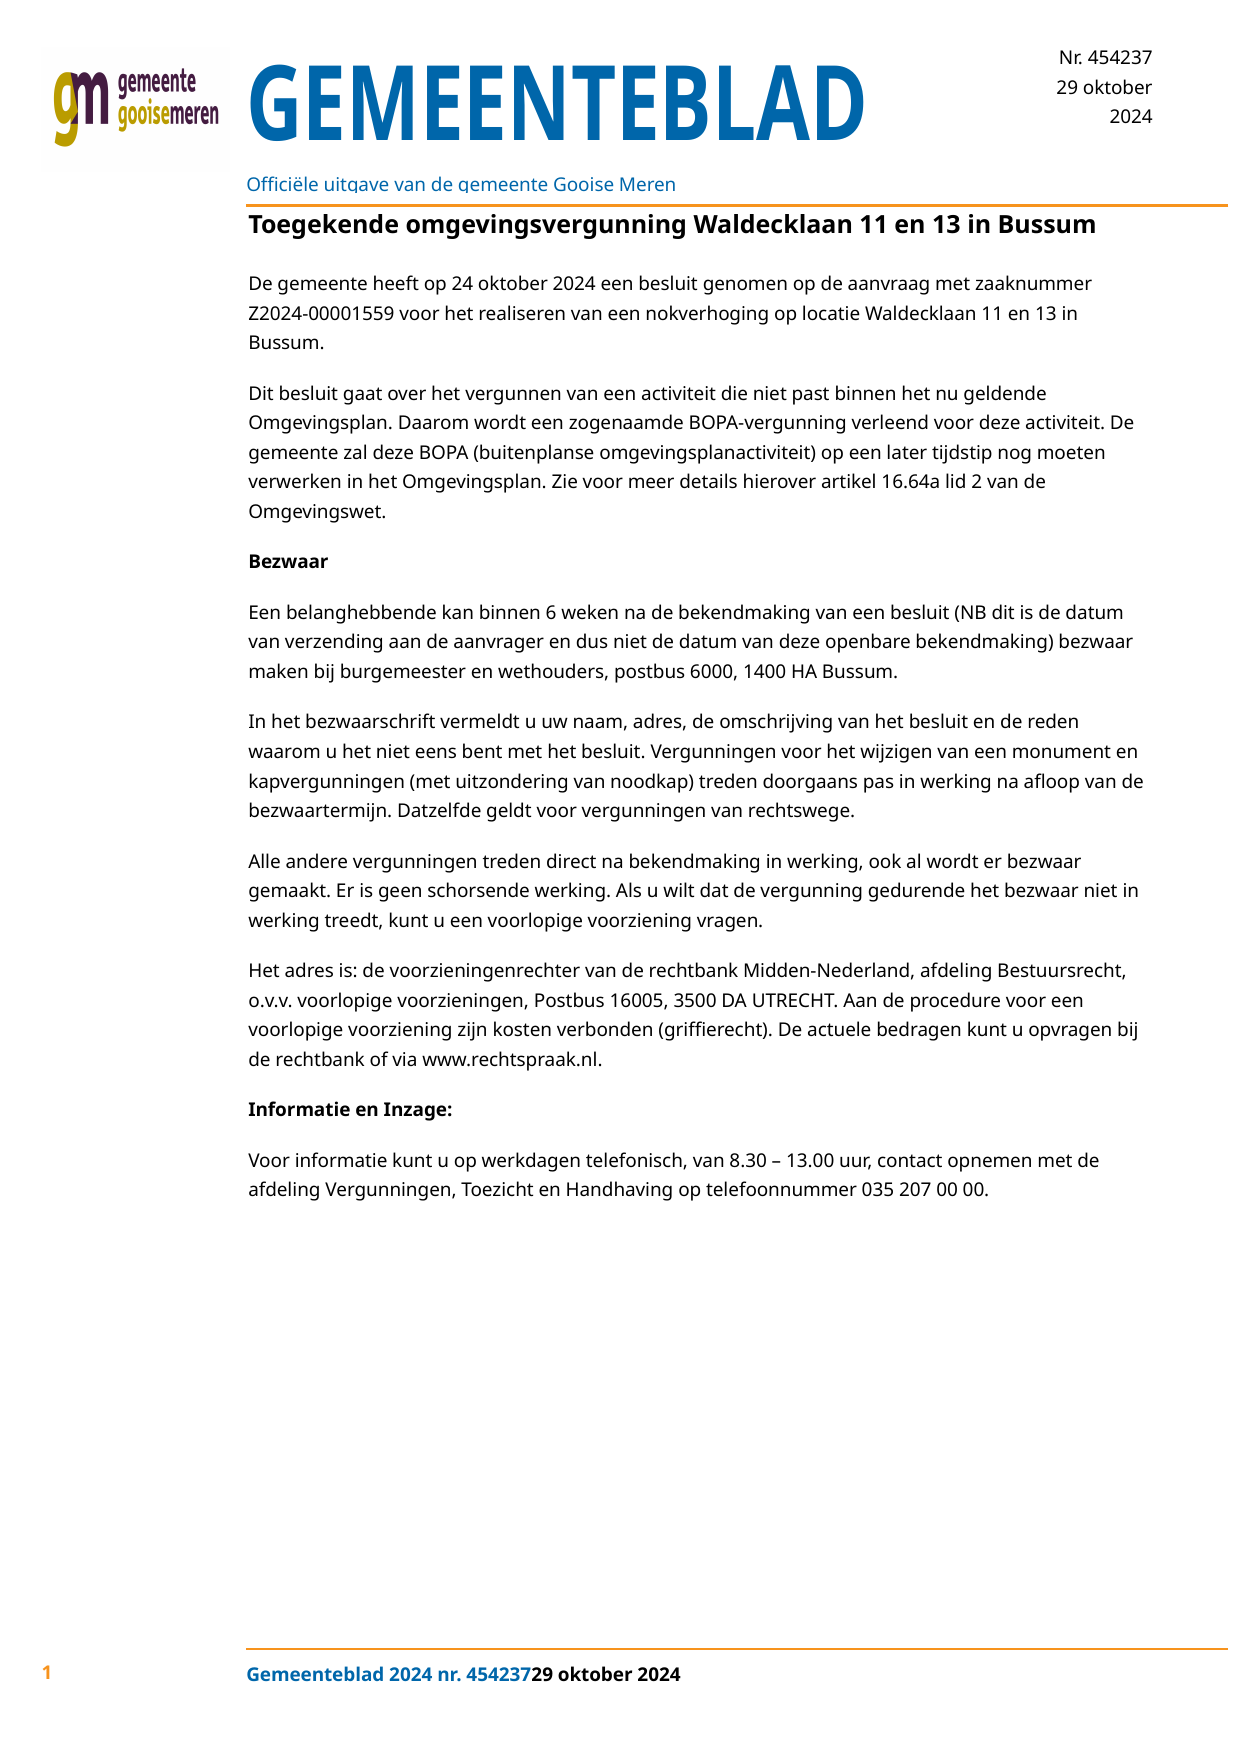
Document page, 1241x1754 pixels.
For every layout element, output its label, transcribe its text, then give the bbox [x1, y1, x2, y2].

text Bezwaar [248, 549, 1152, 574]
text Voor informatie kunt u op werkdagen telefonisch, van 8.30 – 13.00 uur, contact opnemen met de afdeling Vergunningen, Toezicht en Handhaving op telefoonnummer 035 207 00 00. [248, 1147, 1152, 1202]
text In het bezwaarschrift vermeldt u uw naam, adres, de omschrijving van het besluit en de reden waarom u het niet eens bent met het besluit. Vergunningen voor het wijzigen van een monument en kapvergunningen (met uitzondering van noodkap) treden doorgaans pas in werking na afloop van de bezwaartermijn. Datzelfde geldt voor vergunningen van rechtswege. [248, 709, 1152, 823]
text Toegekende omgevingsvergunning Waldecklaan 11 en 13 in Bussum [248, 207, 1152, 241]
picture [41, 47, 231, 172]
text Dit besluit gaat over het vergunnen van een activiteit die niet past binnen het nu geldende Omgevingsplan. Daarom wordt een zogenaamde BOPA-vergunning verleend voor deze activiteit. De gemeente zal deze BOPA (buitenplanse omgevingsplanactiviteit) op een later tijdstip nog moeten verwerken in het Omgevingsplan. Zie voor meer details hierover artikel 16.64a lid 2 van de Omgevingswet. [248, 380, 1152, 524]
text Het adres is: de voorzieningenrechter van de rechtbank Midden-Nederland, afdeling Bestuursrecht, o.v.v. voorlopige voorzieningen, Postbus 16005, 3500 DA UTRECHT. Aan de procedure voor een voorlopige voorziening zijn kosten verbonden (griffierecht). De actuele bedragen kunt u opvragen bij de rechtbank of via www.rechtspraak.nl. [248, 957, 1152, 1072]
text Een belanghebbende kan binnen 6 weken na de bekendmaking van een besluit (NB dit is de datum van verzending aan de aanvrager en dus niet de datum van deze openbare bekendmaking) bezwaar maken bij burgemeester en wethouders, postbus 6000, 1400 HA Bussum. [248, 599, 1152, 684]
text Alle andere vergunningen treden direct na bekendmaking in werking, ook al wordt er bezwaar gemaakt. Er is geen schorsende werking. Als u wilt dat de vergunning gedurende het bezwaar niet in werking treedt, kunt u een voorlopige voorziening vragen. [248, 848, 1152, 933]
text De gemeente heeft op 24 oktober 2024 een besluit genomen op de aanvraag met zaaknummer Z2024-00001559 voor het realiseren van een nokverhoging op locatie Waldecklaan 11 en 13 in Bussum. [248, 270, 1152, 355]
text Informatie en Inzage: [248, 1097, 1152, 1122]
